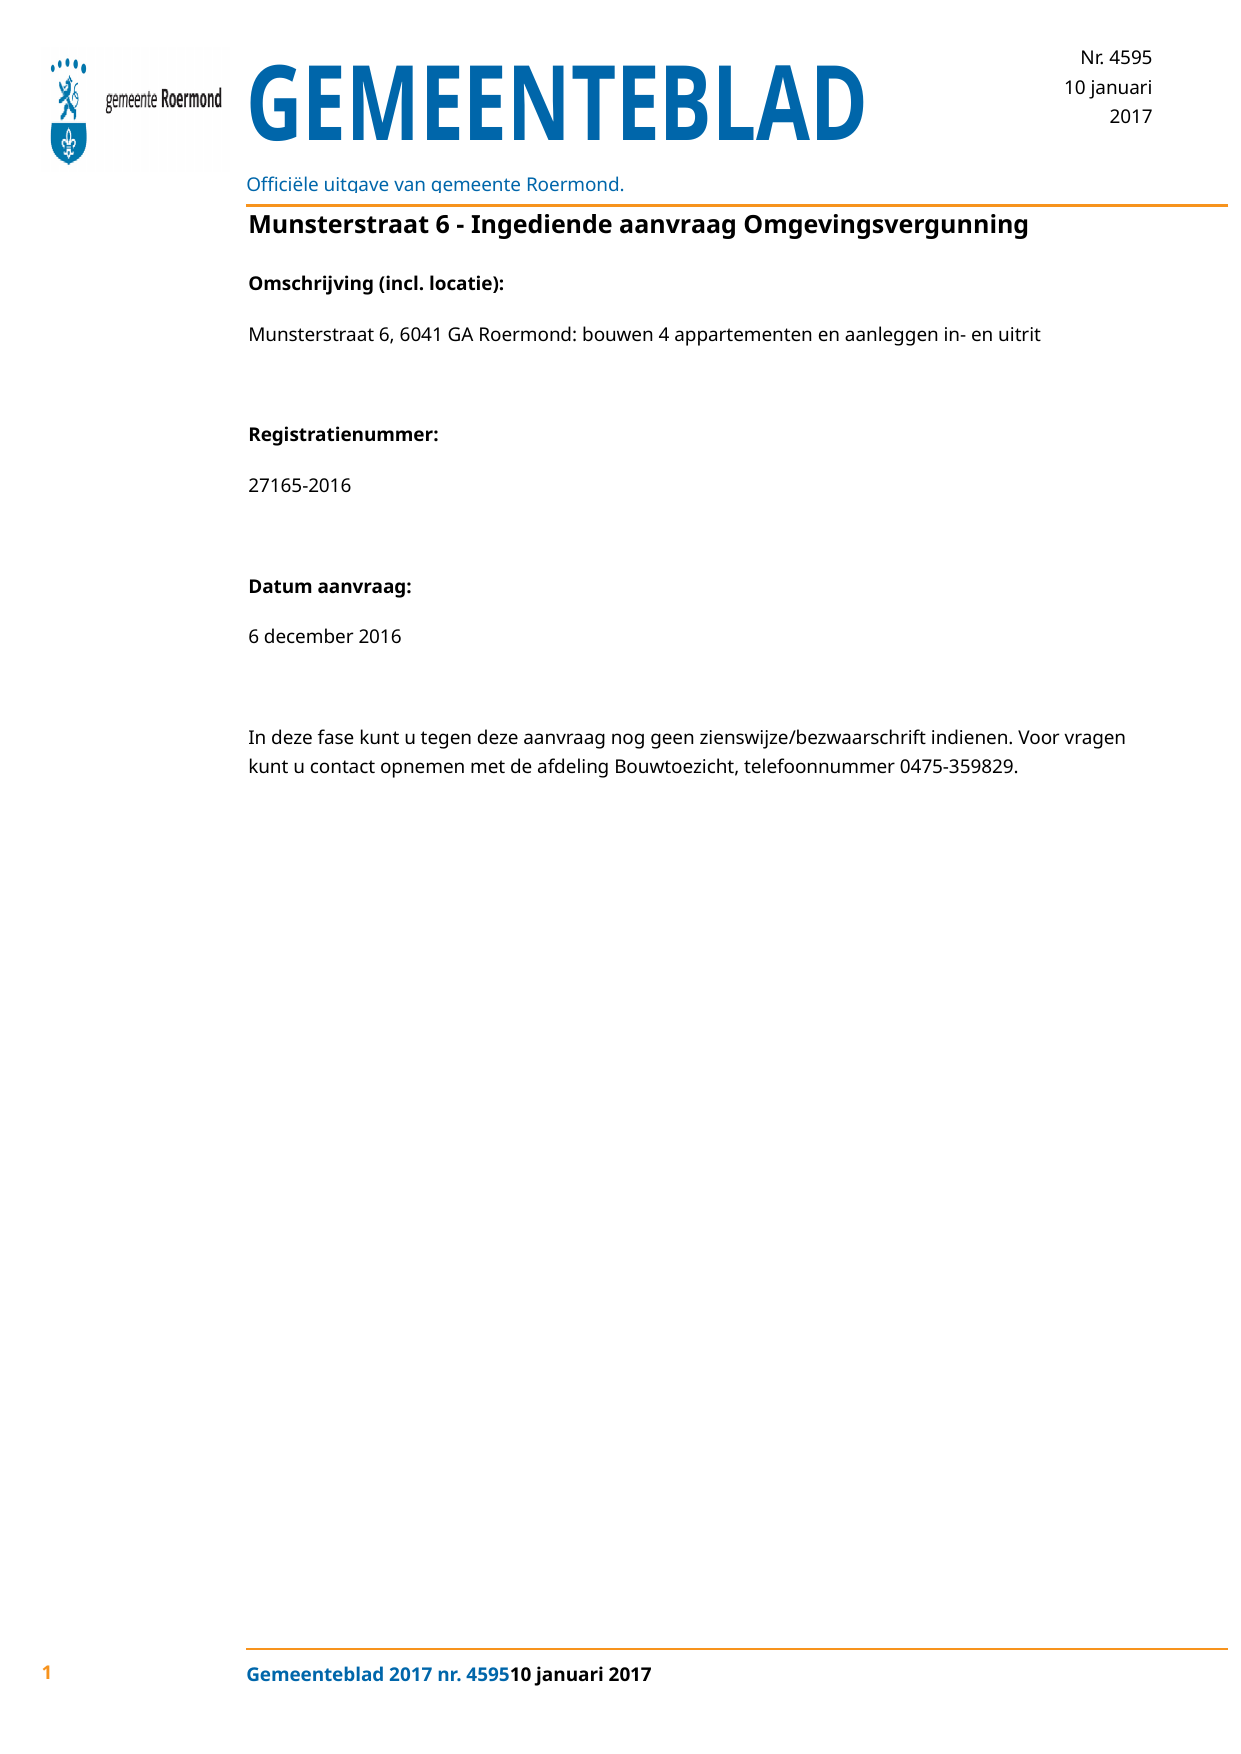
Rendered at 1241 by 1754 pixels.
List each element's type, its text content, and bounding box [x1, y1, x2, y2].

text Munsterstraat 6 - Ingediende aanvraag Omgevingsvergunning [248, 207, 1152, 241]
picture [41, 47, 231, 172]
text Omschrijving (incl. locatie): [248, 270, 1152, 296]
text Datum aanvraag: [248, 573, 1152, 598]
text In deze fase kunt u tegen deze aanvraag nog geen zienswijze/bezwaarschrift indienen. Voor vragen kunt u contact opnemen met de afdeling Bouwtoezicht, telefoonnummer 0475-359829. [248, 724, 1152, 779]
text Munsterstraat 6, 6041 GA Roermond: bouwen 4 appartementen en aanleggen in- en uitrit [248, 321, 1152, 346]
text 6 december 2016 [248, 623, 1152, 649]
text 27165-2016 [248, 472, 1152, 498]
text Registratienummer: [248, 422, 1152, 447]
